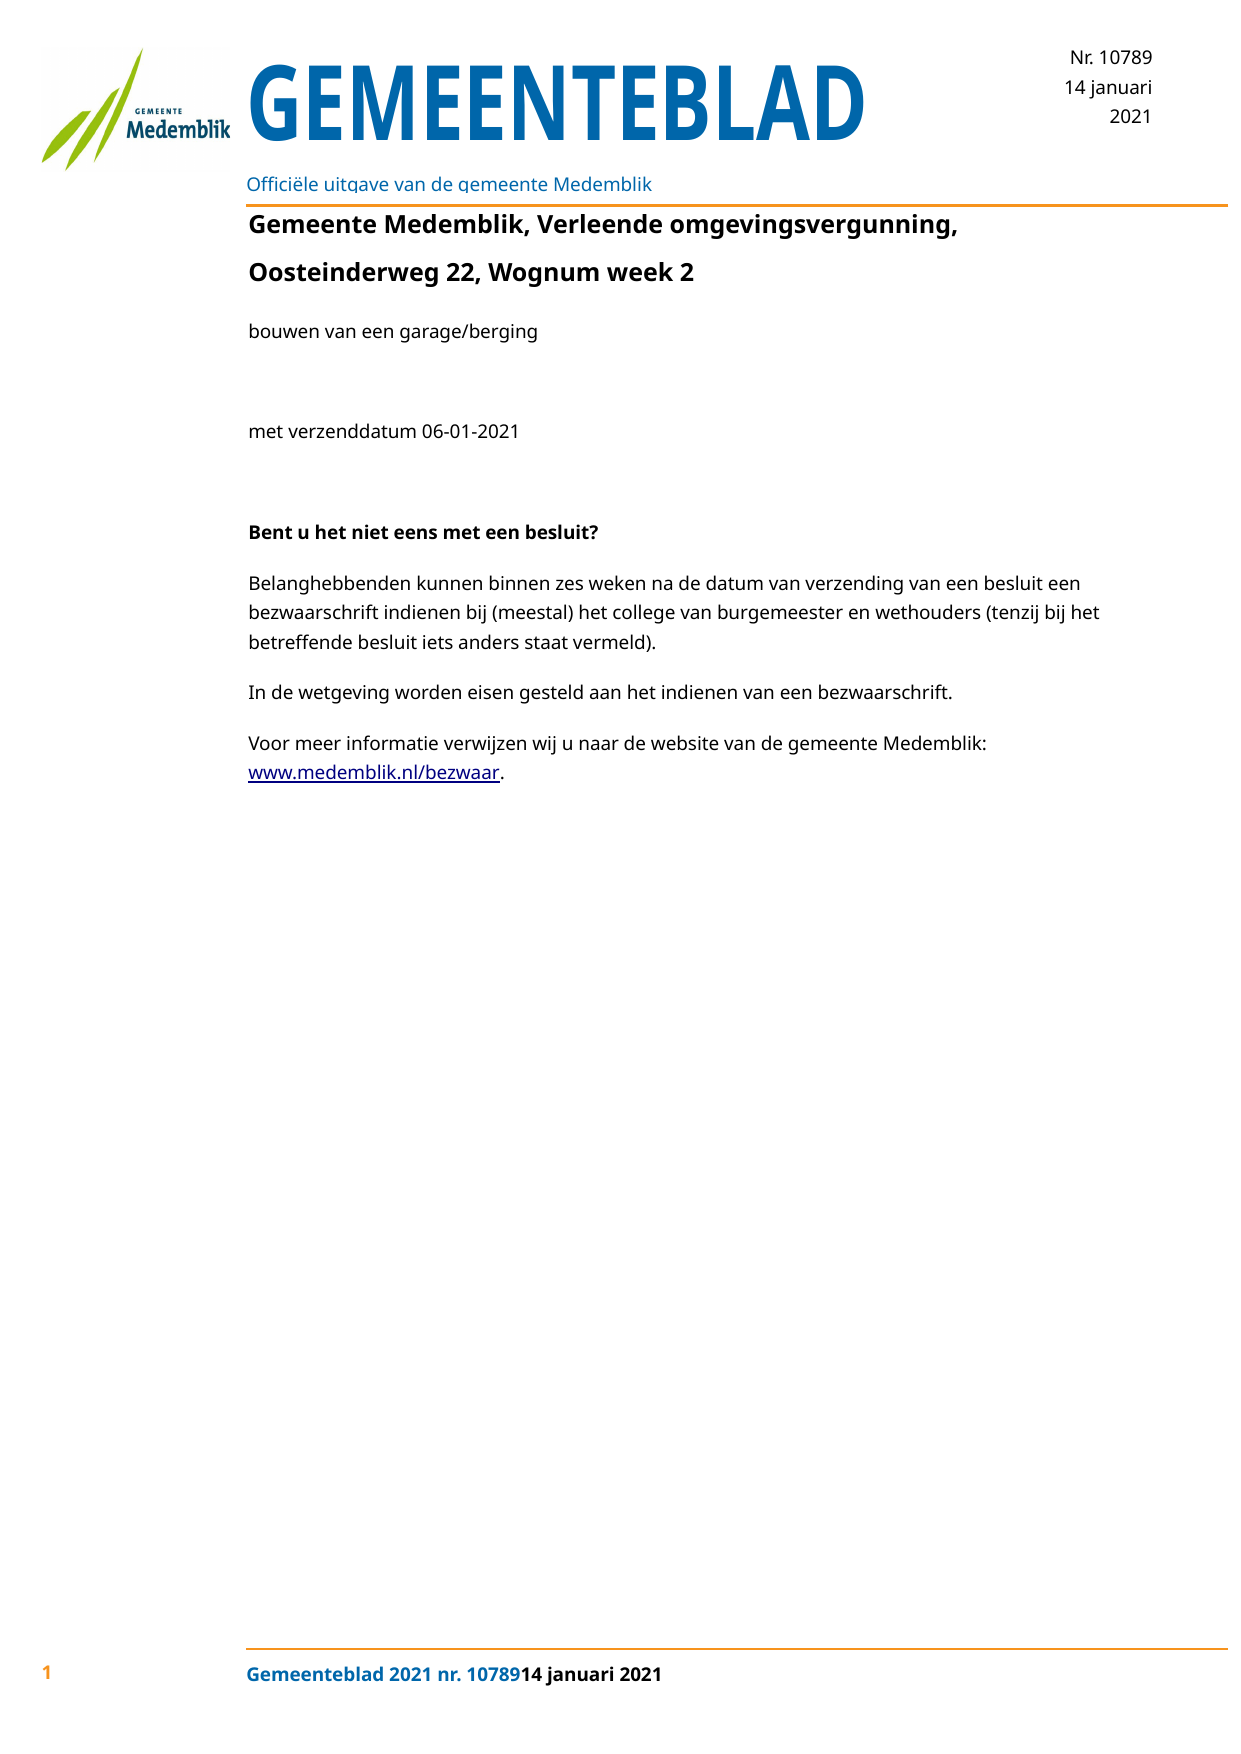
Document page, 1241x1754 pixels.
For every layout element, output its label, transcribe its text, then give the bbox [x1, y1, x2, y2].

text Gemeente Medemblik, Verleende omgevingsvergunning, Oosteinderweg 22, Wognum week 2 [248, 207, 1152, 288]
picture [41, 47, 231, 172]
text Belanghebbenden kunnen binnen zes weken na de datum van verzending van een besluit een bezwaarschrift indienen bij (meestal) het college van burgemeester en wethouders (tenzij bij het betreffende besluit iets anders staat vermeld). [248, 570, 1152, 655]
text Bent u het niet eens met een besluit? [248, 519, 1152, 545]
text bouwen van een garage/berging [248, 318, 1152, 344]
text In de wetgeving worden eisen gesteld aan het indienen van een bezwaarschrift. [248, 679, 1152, 705]
text Voor meer informatie verwijzen wij u naar de website van de gemeente Medemblik: www.medemblik.nl/bezwaar. [248, 730, 1152, 785]
text met verzenddatum 06-01-2021 [248, 419, 1152, 444]
